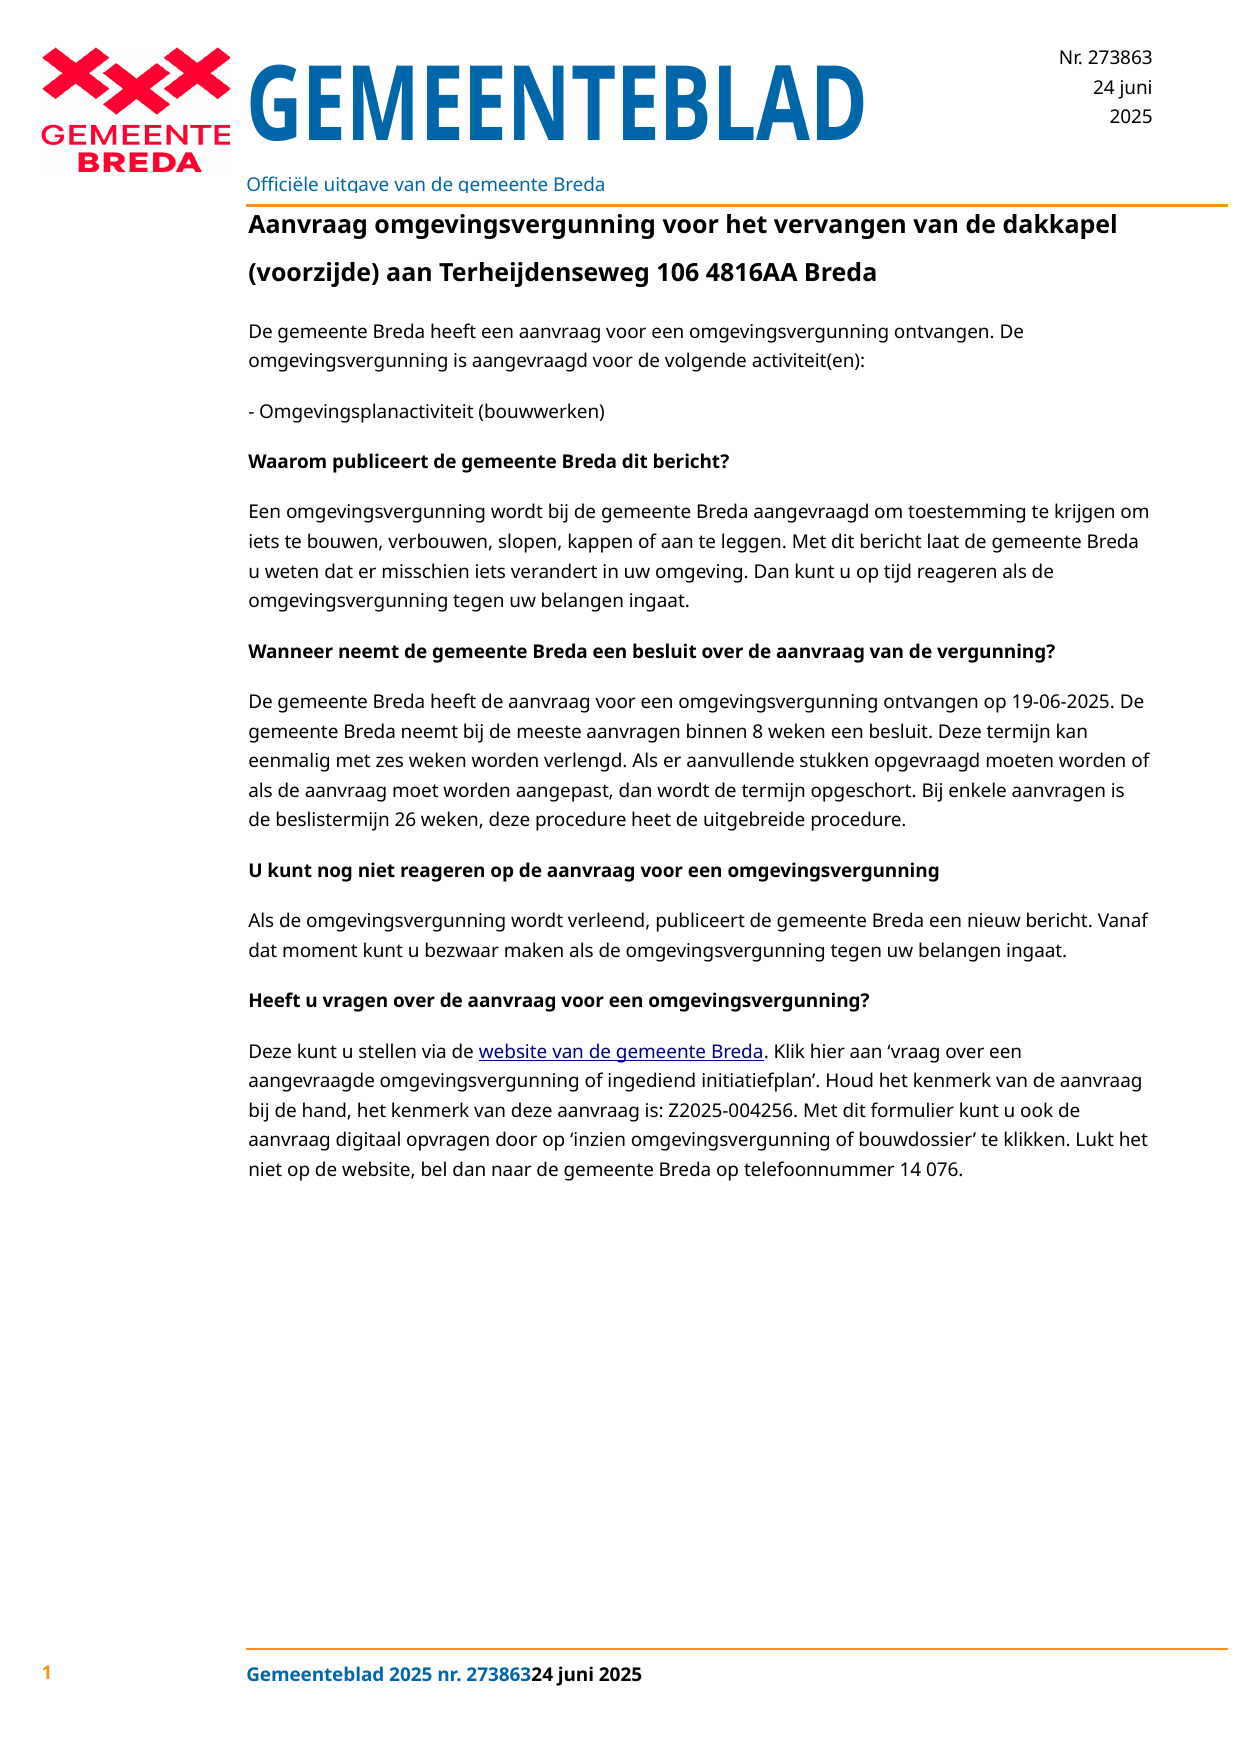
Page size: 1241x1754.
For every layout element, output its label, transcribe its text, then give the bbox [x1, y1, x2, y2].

text Waarom publiceert de gemeente Breda dit bericht? [248, 448, 1152, 474]
text Deze kunt u stellen via de website van de gemeente Breda. Klik hier aan ‘vraag over een aangevraagde omgevingsvergunning of ingediend initiatiefplan’. Houd het kenmerk van de aanvraag bij de hand, het kenmerk van deze aanvraag is: Z2025-004256. Met dit formulier kunt u ook de aanvraag digitaal opvragen door op ‘inzien omgevingsvergunning of bouwdossier’ te klikken. Lukt het niet op de website, bel dan naar de gemeente Breda op telefoonnummer 14 076. [248, 1038, 1152, 1182]
picture [41, 47, 231, 172]
text Aanvraag omgevingsvergunning voor het vervangen van de dakkapel (voorzijde) aan Terheijdenseweg 106 4816AA Breda [248, 207, 1152, 288]
text U kunt nog niet reageren op de aanvraag voor een omgevingsvergunning [248, 857, 1152, 883]
text - Omgevingsplanactiviteit (bouwwerken) [248, 398, 1152, 424]
text Een omgevingsvergunning wordt bij de gemeente Breda aangevraagd om toestemming te krijgen om iets te bouwen, verbouwen, slopen, kappen of aan te leggen. Met dit bericht laat de gemeente Breda u weten dat er misschien iets verandert in uw omgeving. Dan kunt u op tijd reageren als de omgevingsvergunning tegen uw belangen ingaat. [248, 499, 1152, 613]
text De gemeente Breda heeft een aanvraag voor een omgevingsvergunning ontvangen. De omgevingsvergunning is aangevraagd voor de volgende activiteit(en): [248, 318, 1152, 373]
text Wanneer neemt de gemeente Breda een besluit over de aanvraag van de vergunning? [248, 638, 1152, 664]
text De gemeente Breda heeft de aanvraag voor een omgevingsvergunning ontvangen op 19-06-2025. De gemeente Breda neemt bij de meeste aanvragen binnen 8 weken een besluit. Deze termijn kan eenmalig met zes weken worden verlengd. Als er aanvullende stukken opgevraagd moeten worden of als de aanvraag moet worden aangepast, dan wordt de termijn opgeschort. Bij enkele aanvragen is de beslistermijn 26 weken, deze procedure heet de uitgebreide procedure. [248, 688, 1152, 832]
text Heeft u vragen over de aanvraag voor een omgevingsvergunning? [248, 987, 1152, 1013]
text Als de omgevingsvergunning wordt verleend, publiceert de gemeente Breda een nieuw bericht. Vanaf dat moment kunt u bezwaar maken als de omgevingsvergunning tegen uw belangen ingaat. [248, 907, 1152, 963]
